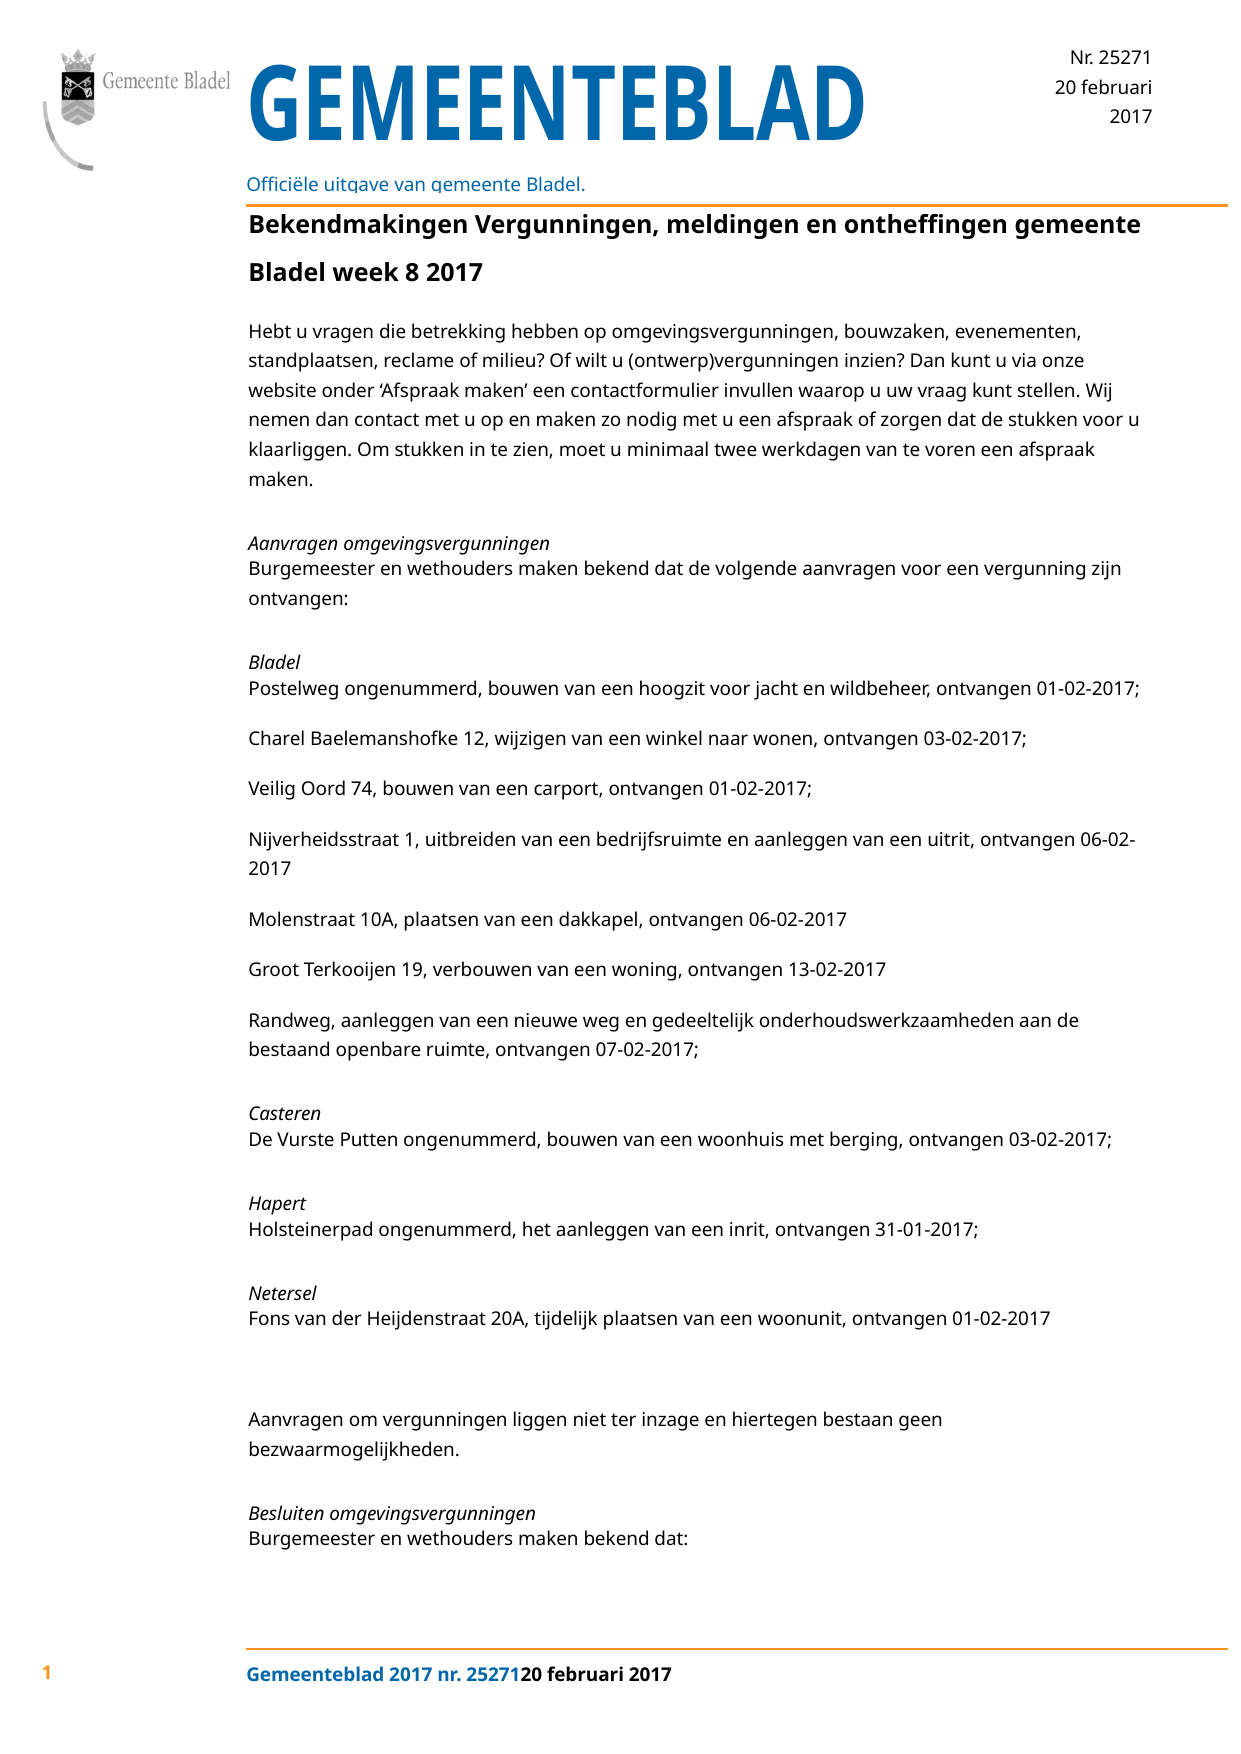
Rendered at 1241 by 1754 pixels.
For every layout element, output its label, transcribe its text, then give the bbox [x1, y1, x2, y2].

text Veilig Oord 74, bouwen van een carport, ontvangen 01-02-2017; [248, 776, 1152, 801]
text Netersel [248, 1280, 1152, 1306]
text Nijverheidsstraat 1, uitbreiden van een bedrijfsruimte en aanleggen van een uitrit, ontvangen 06-02-2017 [248, 826, 1152, 881]
text Randweg, aanleggen van een nieuwe weg en gedeeltelijk onderhoudswerkzaamheden aan de bestaand openbare ruimte, ontvangen 07-02-2017; [248, 1007, 1152, 1062]
text Bladel [248, 649, 1152, 675]
text Burgemeester en wethouders maken bekend dat: [248, 1526, 1152, 1551]
text Fons van der Heijdenstraat 20A, tijdelijk plaatsen van een woonunit, ontvangen 01-02-2017 [248, 1306, 1152, 1331]
text Holsteinerpad ongenummerd, het aanleggen van een inrit, ontvangen 31-01-2017; [248, 1216, 1152, 1242]
text Hapert [248, 1190, 1152, 1216]
text De Vurste Putten ongenummerd, bouwen van een woonhuis met berging, ontvangen 03-02-2017; [248, 1126, 1152, 1152]
text Groot Terkooijen 19, verbouwen van een woning, ontvangen 13-02-2017 [248, 956, 1152, 982]
text Besluiten omgevingsvergunningen [248, 1500, 1152, 1526]
text Molenstraat 10A, plaatsen van een dakkapel, ontvangen 06-02-2017 [248, 906, 1152, 932]
text Aanvragen omgevingsvergunningen [248, 530, 1152, 556]
text Charel Baelemanshofke 12, wijzigen van een winkel naar wonen, ontvangen 03-02-2017; [248, 725, 1152, 751]
text Bekendmakingen Vergunningen, meldingen en ontheffingen gemeente Bladel week 8 2017 [248, 207, 1152, 288]
text Hebt u vragen die betrekking hebben op omgevingsvergunningen, bouwzaken, evenementen, standplaatsen, reclame of milieu? Of wilt u (ontwerp)vergunningen inzien? Dan kunt u via onze website onder ‘Afspraak maken’ een contactformulier invullen waarop u uw vraag kunt stellen. Wij nemen dan contact met u op en maken zo nodig met u een afspraak of zorgen dat de stukken voor u klaarliggen. Om stukken in te zien, moet u minimaal twee werkdagen van te voren een afspraak maken. [248, 318, 1152, 492]
picture [41, 47, 231, 172]
text Postelweg ongenummerd, bouwen van een hoogzit voor jacht en wildbeheer, ontvangen 01-02-2017; [248, 675, 1152, 701]
text Casteren [248, 1100, 1152, 1126]
text Burgemeester en wethouders maken bekend dat de volgende aanvragen voor een vergunning zijn ontvangen: [248, 556, 1152, 611]
text Aanvragen om vergunningen liggen niet ter inzage en hiertegen bestaan geen bezwaarmogelijkheden. [248, 1406, 1152, 1462]
